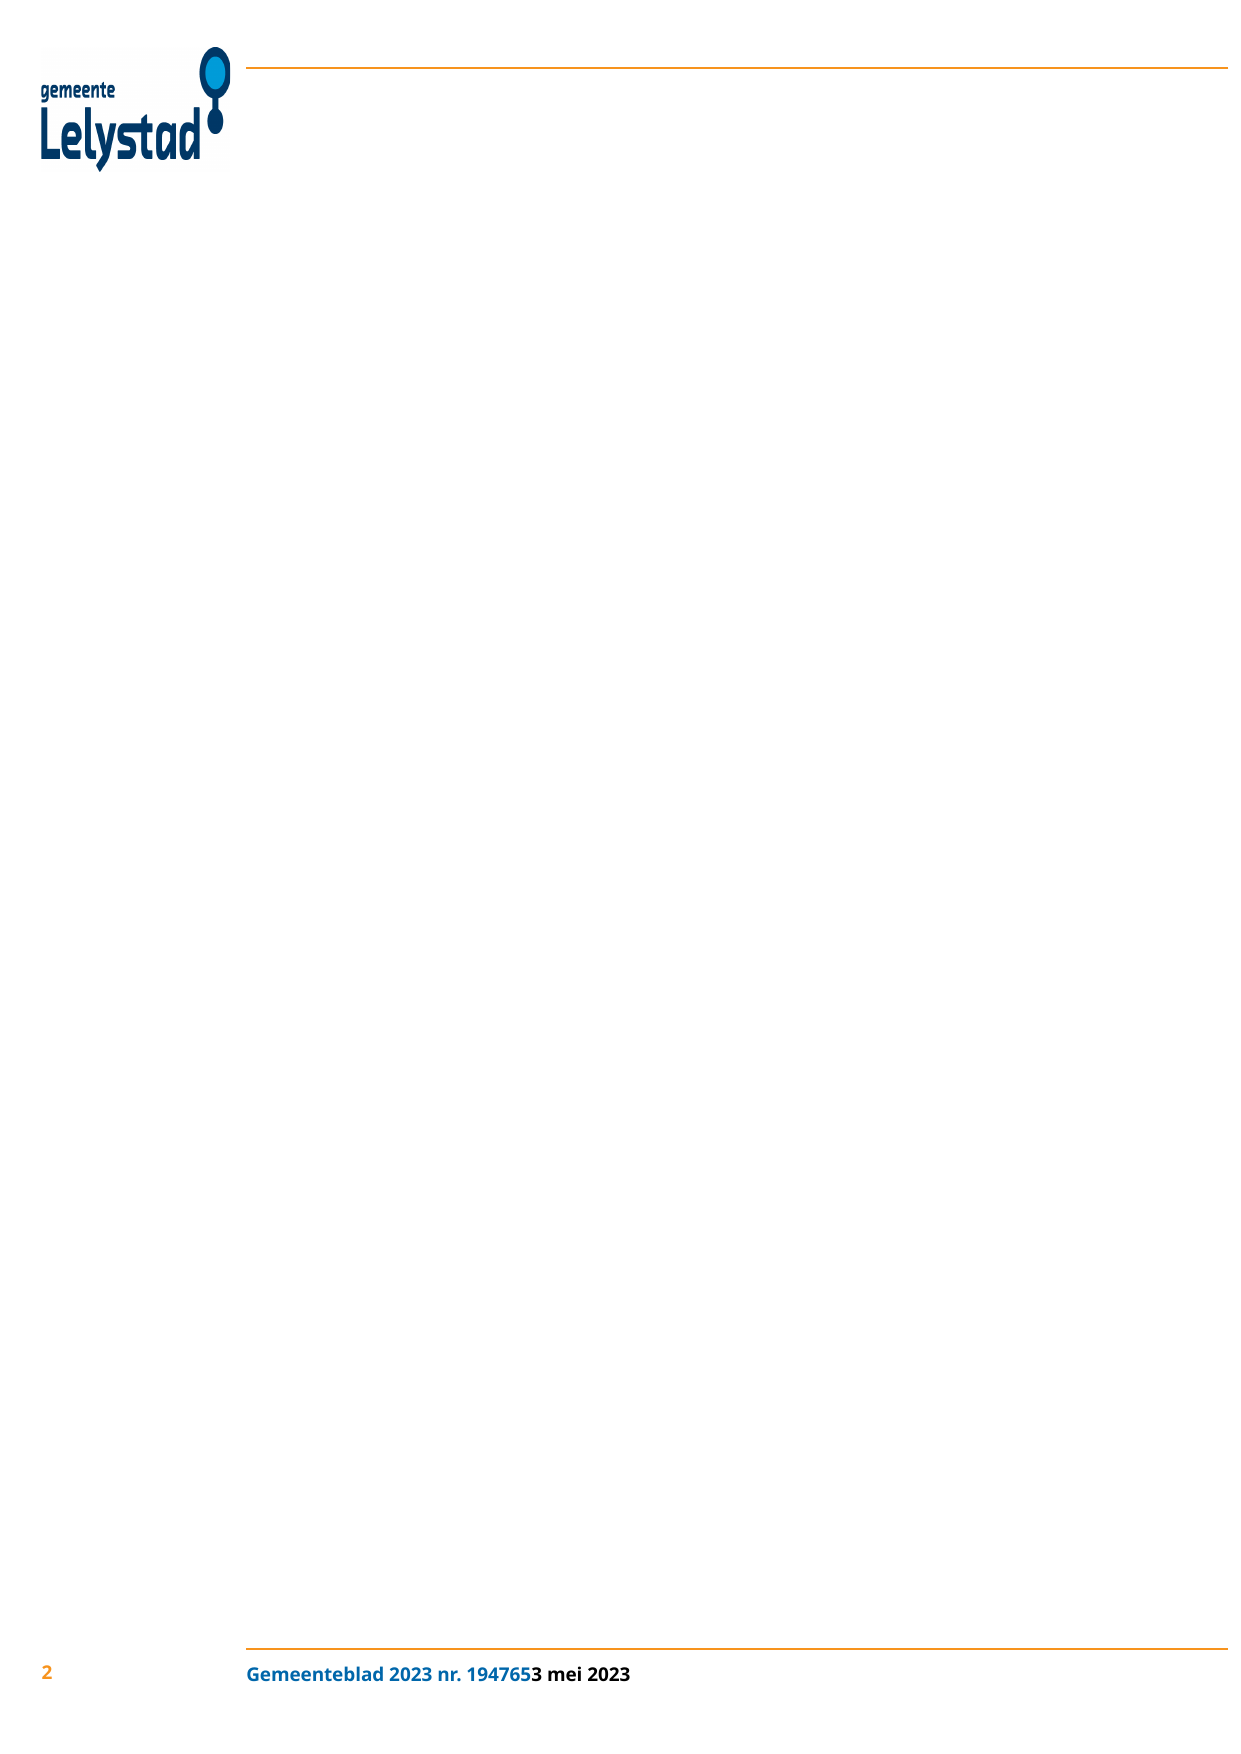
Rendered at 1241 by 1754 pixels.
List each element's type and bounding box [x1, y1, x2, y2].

picture [41, 47, 231, 172]
